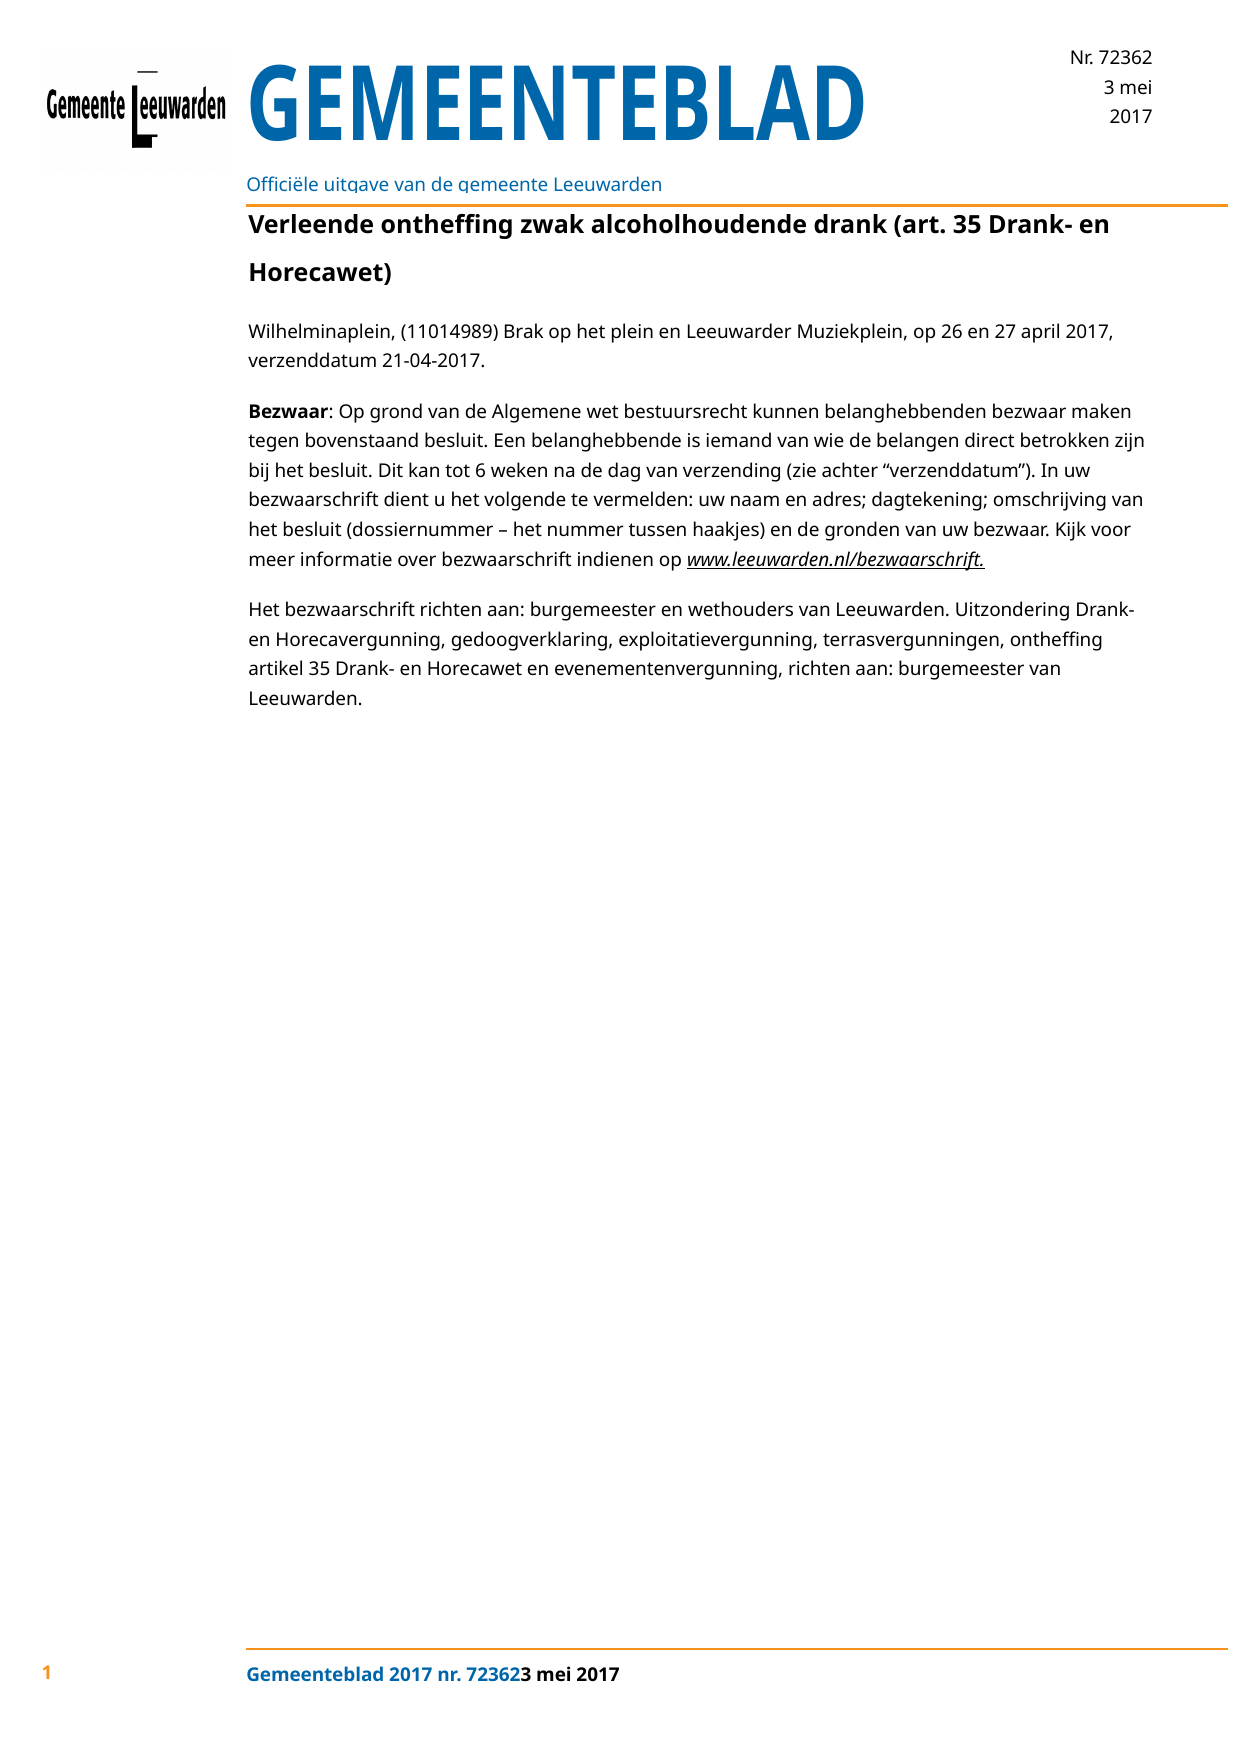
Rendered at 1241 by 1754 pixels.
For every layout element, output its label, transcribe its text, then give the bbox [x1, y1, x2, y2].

picture [41, 47, 231, 172]
text Wilhelminaplein, (11014989) Brak op het plein en Leeuwarder Muziekplein, op 26 en 27 april 2017, verzenddatum 21-04-2017. [248, 318, 1152, 373]
text Het bezwaarschrift richten aan: burgemeester en wethouders van Leeuwarden. Uitzondering Drank- en Horecavergunning, gedoogverklaring, exploitatievergunning, terrasvergunningen, ontheffing artikel 35 Drank- en Horecawet en evenementenvergunning, richten aan: burgemeester van Leeuwarden. [248, 596, 1152, 711]
text Bezwaar: Op grond van de Algemene wet bestuursrecht kunnen belanghebbenden bezwaar maken tegen bovenstaand besluit. Een belanghebbende is iemand van wie de belangen direct betrokken zijn bij het besluit. Dit kan tot 6 weken na de dag van verzending (zie achter “verzenddatum”). In uw bezwaarschrift dient u het volgende te vermelden: uw naam en adres; dagtekening; omschrijving van het besluit (dossiernummer – het nummer tussen haakjes) en de gronden van uw bezwaar. Kijk voor meer informatie over bezwaarschrift indienen op www.leeuwarden.nl/bezwaarschrift. [248, 398, 1152, 572]
text Verleende ontheffing zwak alcoholhoudende drank (art. 35 Drank- en Horecawet) [248, 207, 1152, 288]
